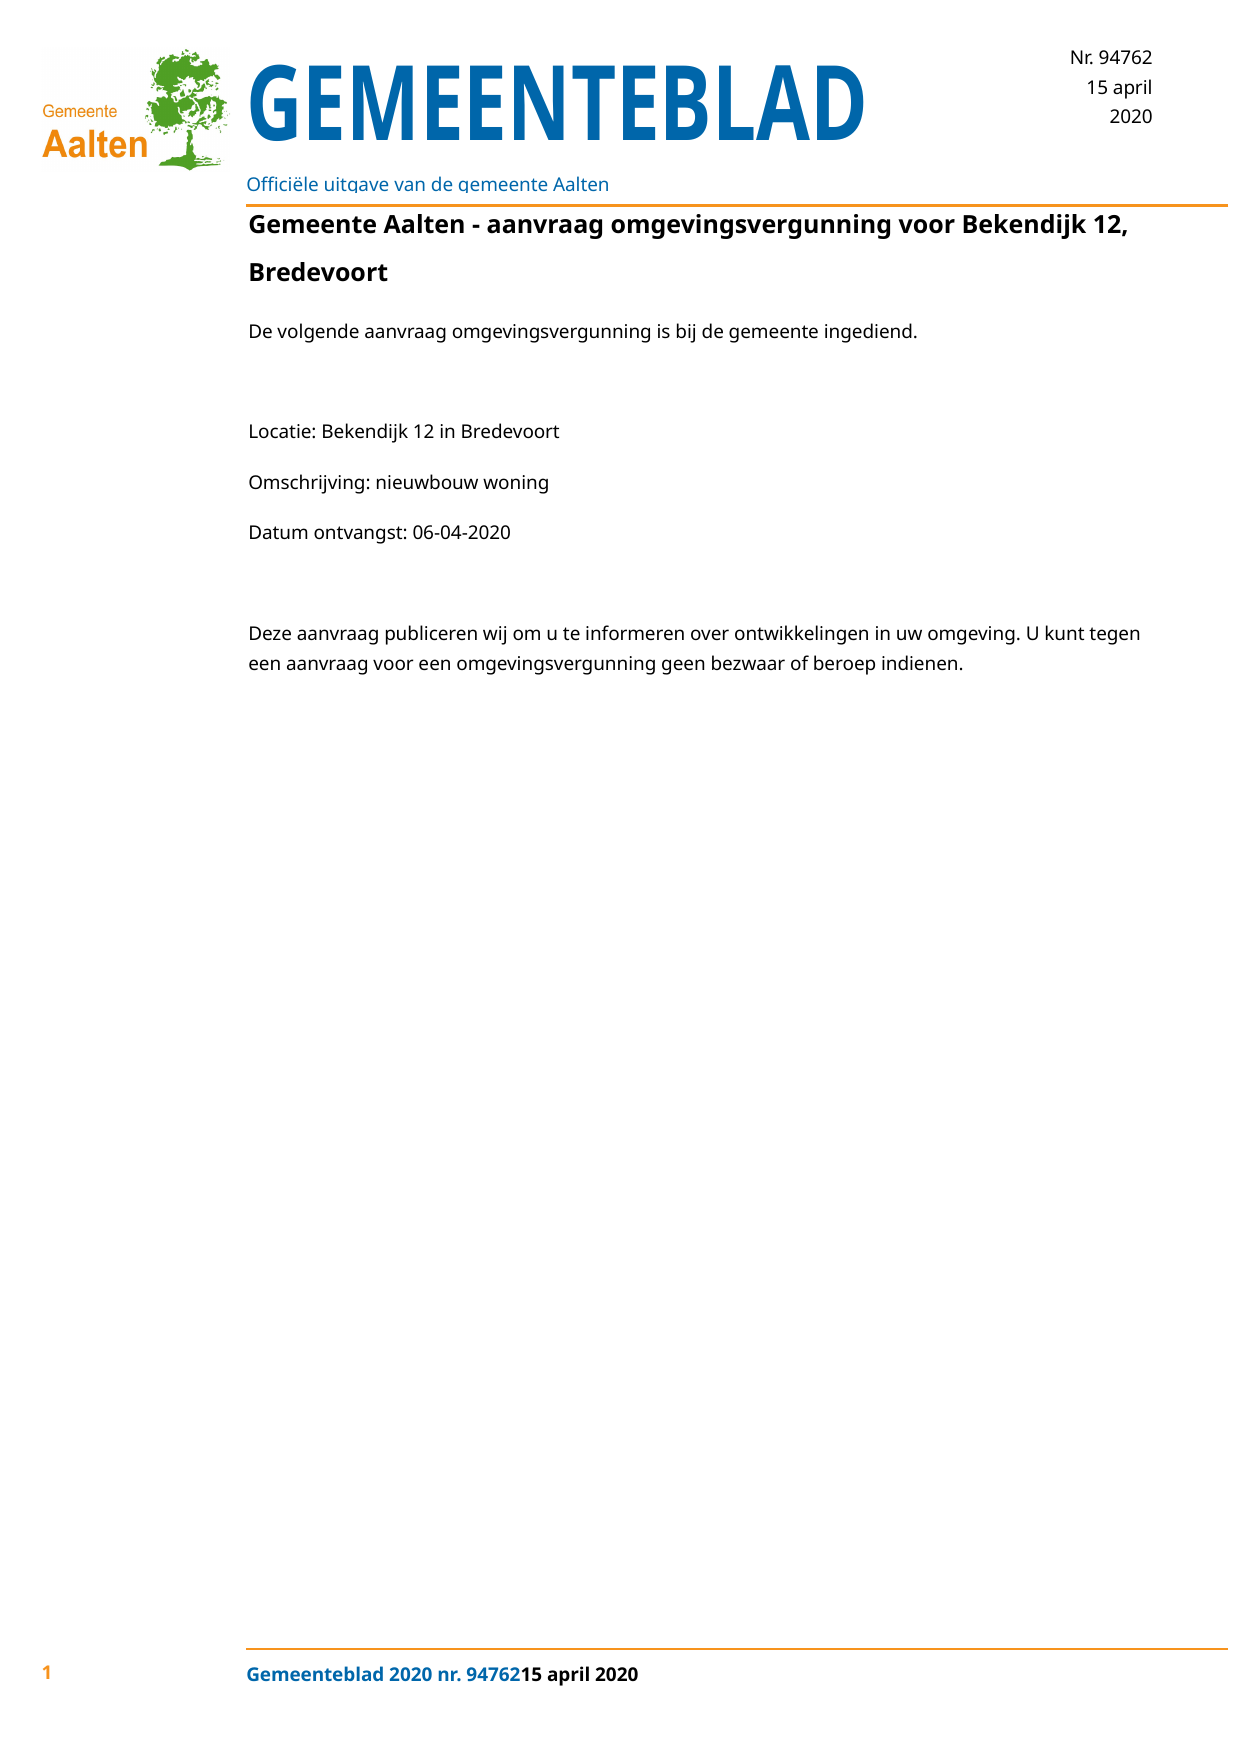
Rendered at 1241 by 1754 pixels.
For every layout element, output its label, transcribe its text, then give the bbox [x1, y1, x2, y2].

text De volgende aanvraag omgevingsvergunning is bij de gemeente ingediend. [248, 318, 1152, 344]
text Locatie: Bekendijk 12 in Bredevoort [248, 419, 1152, 444]
text Datum ontvangst: 06-04-2020 [248, 519, 1152, 545]
text Omschrijving: nieuwbouw woning [248, 469, 1152, 495]
picture [41, 47, 231, 172]
text Deze aanvraag publiceren wij om u te informeren over ontwikkelingen in uw omgeving. U kunt tegen een aanvraag voor een omgevingsvergunning geen bezwaar of beroep indienen. [248, 620, 1152, 676]
text Gemeente Aalten - aanvraag omgevingsvergunning voor Bekendijk 12, Bredevoort [248, 207, 1152, 288]
